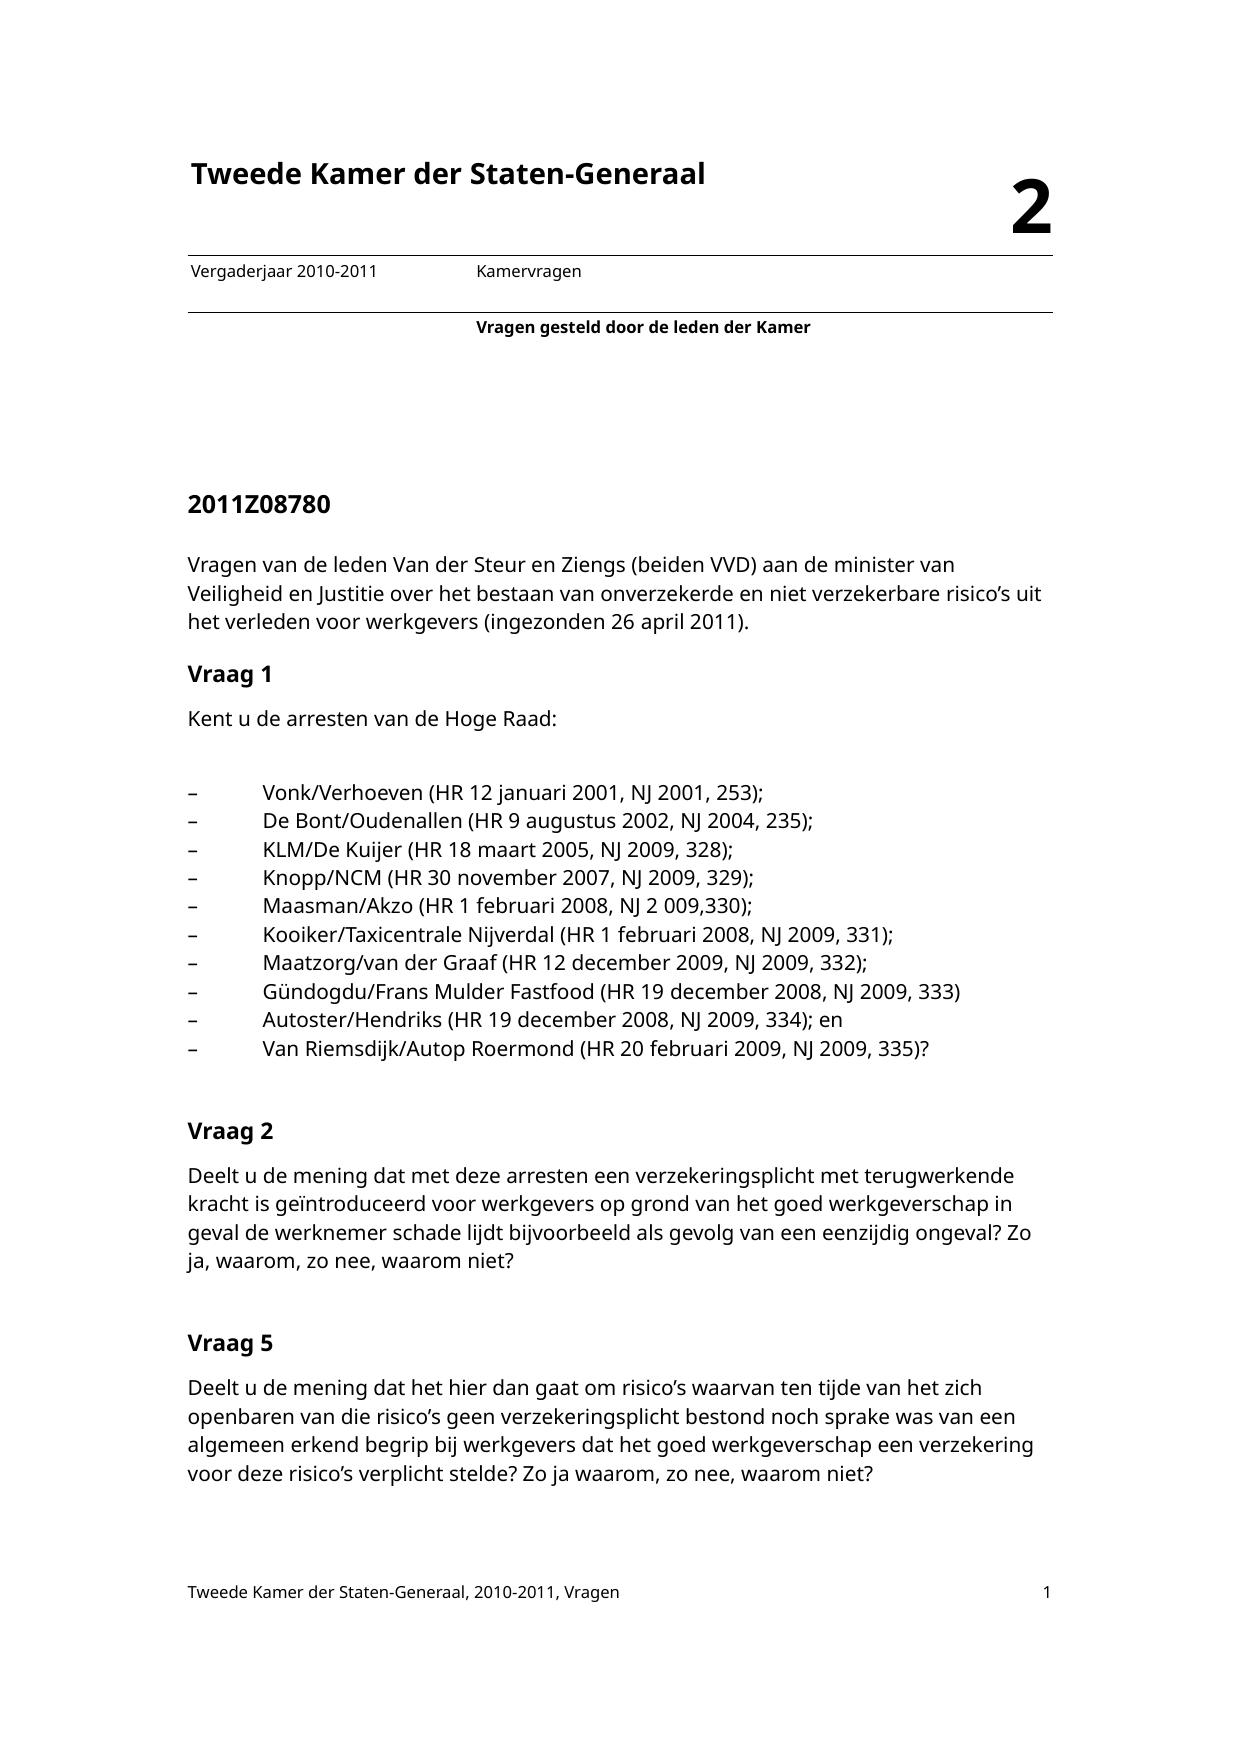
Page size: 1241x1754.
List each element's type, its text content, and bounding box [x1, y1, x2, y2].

list Gündogdu/Frans Mulder Fastfood (HR 19 december 2008, NJ 2009, 333) [187, 977, 1053, 1005]
list Maasman/Akzo (HR 1 februari 2008, NJ 2 009,330); [187, 892, 1053, 920]
list Van Riemsdijk/Autop Roermond (HR 20 februari 2009, NJ 2009, 335)? [187, 1034, 1053, 1062]
list Knopp/NCM (HR 30 november 2007, NJ 2009, 329); [187, 863, 1053, 892]
list Vonk/Verhoeven (HR 12 januari 2001, NJ 2001, 253); [187, 778, 1053, 806]
list Kooiker/Taxicentrale Nijverdal (HR 1 februari 2008, NJ 2009, 331); [187, 920, 1053, 948]
list Maatzorg/van der Graaf (HR 12 december 2009, NJ 2009, 332); [187, 948, 1053, 977]
table_header Tweede Kamer der Staten-Generaal [188, 150, 879, 255]
table_cell Kamervragen [473, 256, 1053, 312]
table_header 2 [880, 150, 1053, 255]
text Kent u de arresten van de Hoge Raad: [187, 704, 1053, 733]
table_cell [188, 313, 473, 339]
list De Bont/Oudenallen (HR 9 augustus 2002, NJ 2004, 235); [187, 806, 1053, 835]
table_cell Vergaderjaar 2010-2011 [188, 256, 473, 312]
table_cell Vragen gesteld door de leden der Kamer [473, 313, 1053, 339]
subtitle Vraag 1 [187, 658, 1053, 689]
list Autoster/Hendriks (HR 19 december 2008, NJ 2009, 334); en [187, 1005, 1053, 1034]
text Deelt u de mening dat met deze arresten een verzekeringsplicht met terugwerkende kracht is geïntroduceerd voor werkgevers op grond van het goed werkgeverschap in geval de werknemer schade lijdt bijvoorbeeld als gevolg van een eenzijdig ongeval? Zo ja, waarom, zo nee, waarom niet? [187, 1161, 1053, 1275]
subtitle Vraag 5 [187, 1327, 1053, 1358]
text Vragen van de leden Van der Steur en Ziengs (beiden VVD) aan de minister van Veiligheid en Justitie over het bestaan van onverzekerde en niet verzekerbare risico’s uit het verleden voor werkgevers (ingezonden 26 april 2011). [187, 550, 1053, 636]
list KLM/De Kuijer (HR 18 maart 2005, NJ 2009, 328); [187, 835, 1053, 863]
subtitle Vraag 2 [187, 1115, 1053, 1146]
text Deelt u de mening dat het hier dan gaat om risico’s waarvan ten tijde van het zich openbaren van die risico’s geen verzekeringsplicht bestond noch sprake was van een algemeen erkend begrip bij werkgevers dat het goed werkgeverschap een verzekering voor deze risico’s verplicht stelde? Zo ja waarom, zo nee, waarom niet? [187, 1373, 1053, 1487]
text 2011Z08780 [187, 487, 1053, 521]
